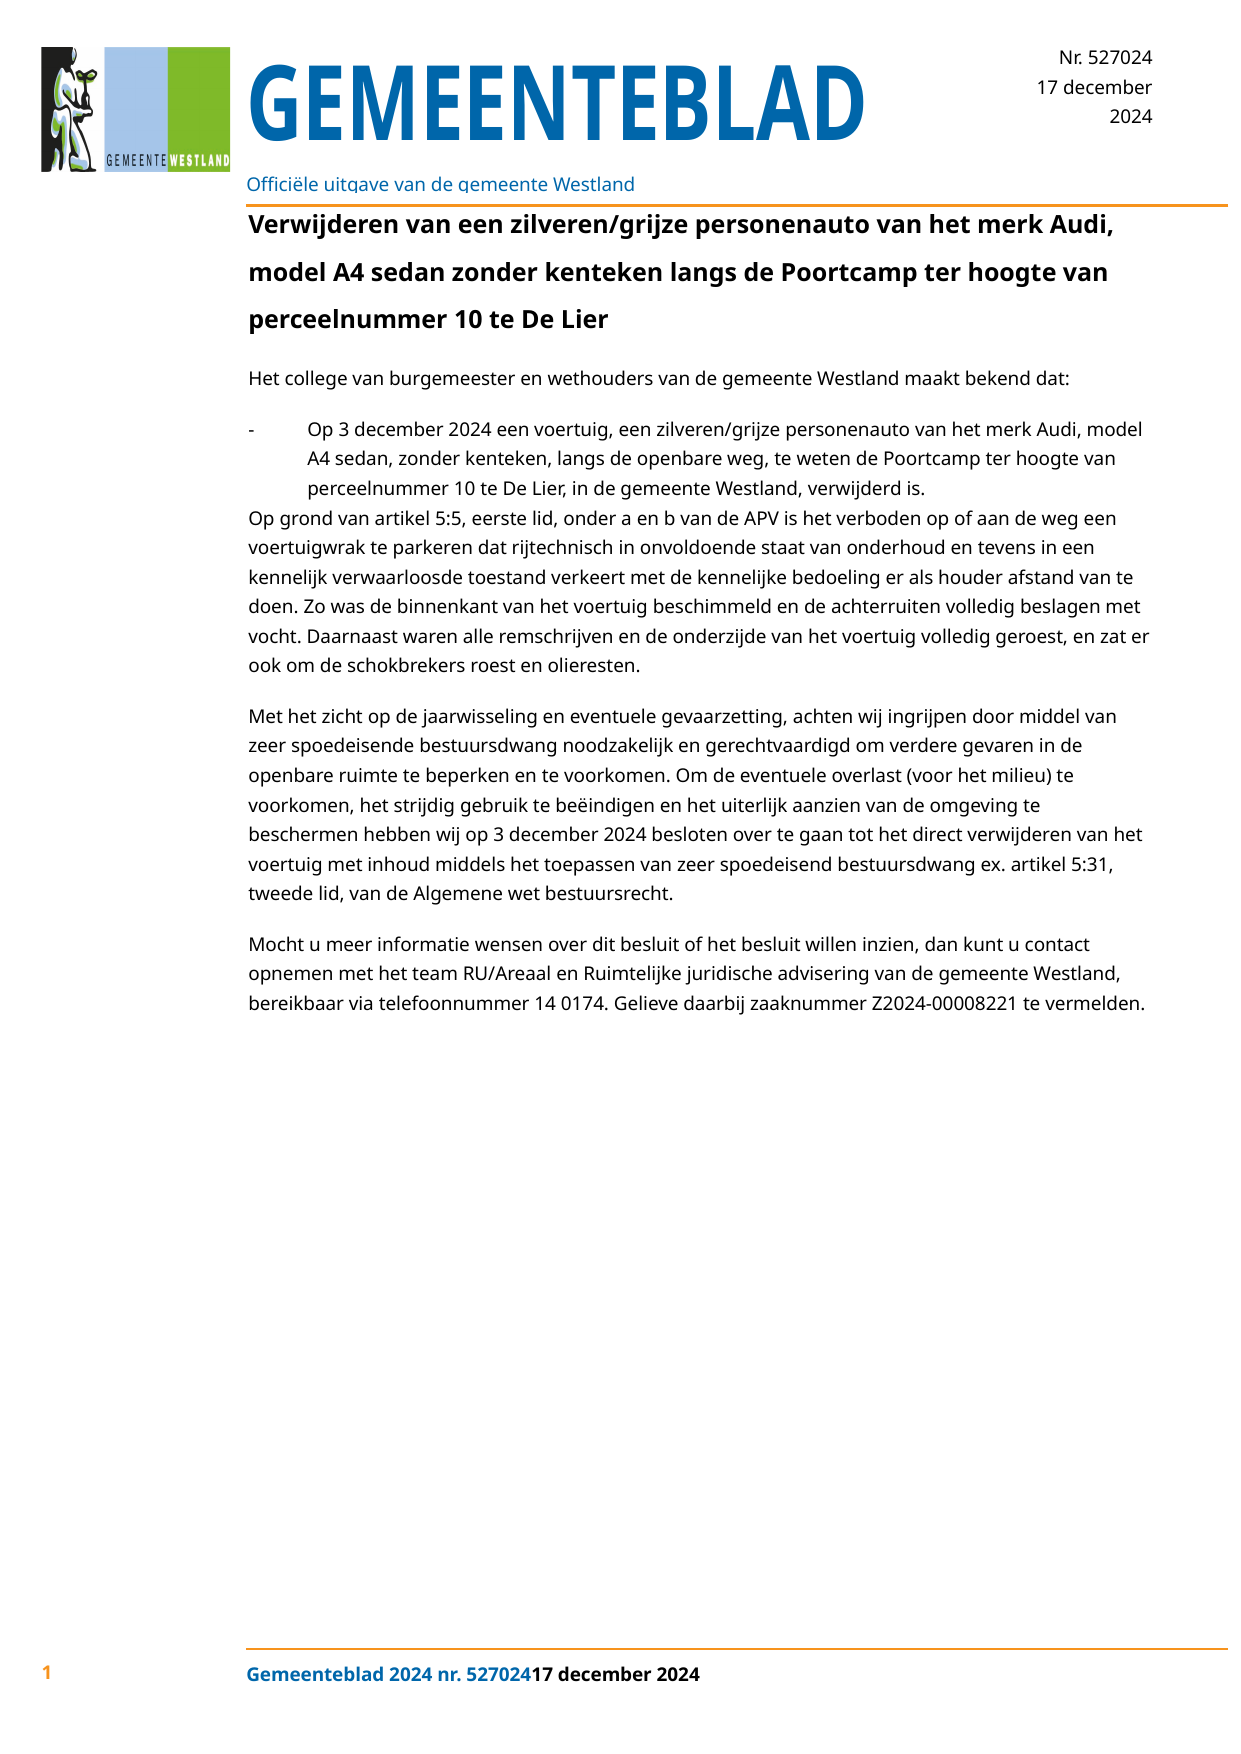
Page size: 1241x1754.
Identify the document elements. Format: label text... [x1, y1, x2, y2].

text Mocht u meer informatie wensen over dit besluit of het besluit willen inzien, dan kunt u contact opnemen met het team RU/Areaal en Ruimtelijke juridische advisering van de gemeente Westland, bereikbaar via telefoonnummer 14 0174. Gelieve daarbij zaaknummer Z2024-00008221 te vermelden. [248, 931, 1152, 1016]
text Met het zicht op de jaarwisseling en eventuele gevaarzetting, achten wij ingrijpen door middel van zeer spoedeisende bestuursdwang noodzakelijk en gerechtvaardigd om verdere gevaren in de openbare ruimte te beperken en te voorkomen. Om de eventuele overlast (voor het milieu) te voorkomen, het strijdig gebruik te beëindigen en het uiterlijk aanzien van de omgeving te beschermen hebben wij op 3 december 2024 besloten over te gaan tot het direct verwijderen van het voertuig met inhoud middels het toepassen van zeer spoedeisend bestuursdwang ex. artikel 5:31, tweede lid, van de Algemene wet bestuursrecht. [248, 703, 1152, 906]
picture [41, 47, 231, 172]
text Het college van burgemeester en wethouders van de gemeente Westland maakt bekend dat: [248, 366, 1152, 391]
text Verwijderen van een zilveren/grijze personenauto van het merk Audi, model A4 sedan zonder kenteken langs de Poortcamp ter hoogte van perceelnummer 10 te De Lier [248, 207, 1152, 336]
list Op 3 december 2024 een voertuig, een zilveren/grijze personenauto van het merk Audi, model A4 sedan, zonder kenteken, langs de openbare weg, te weten de Poortcamp ter hoogte van perceelnummer 10 te De Lier, in de gemeente Westland, verwijderd is. [248, 416, 1152, 501]
text Op grond van artikel 5:5, eerste lid, onder a en b van de APV is het verboden op of aan de weg een voertuigwrak te parkeren dat rijtechnisch in onvoldoende staat van onderhoud en tevens in een kennelijk verwaarloosde toestand verkeert met de kennelijke bedoeling er als houder afstand van te doen. Zo was de binnenkant van het voertuig beschimmeld en de achterruiten volledig beslagen met vocht. Daarnaast waren alle remschrijven en de onderzijde van het voertuig volledig geroest, en zat er ook om de schokbrekers roest en olieresten. [248, 505, 1152, 678]
